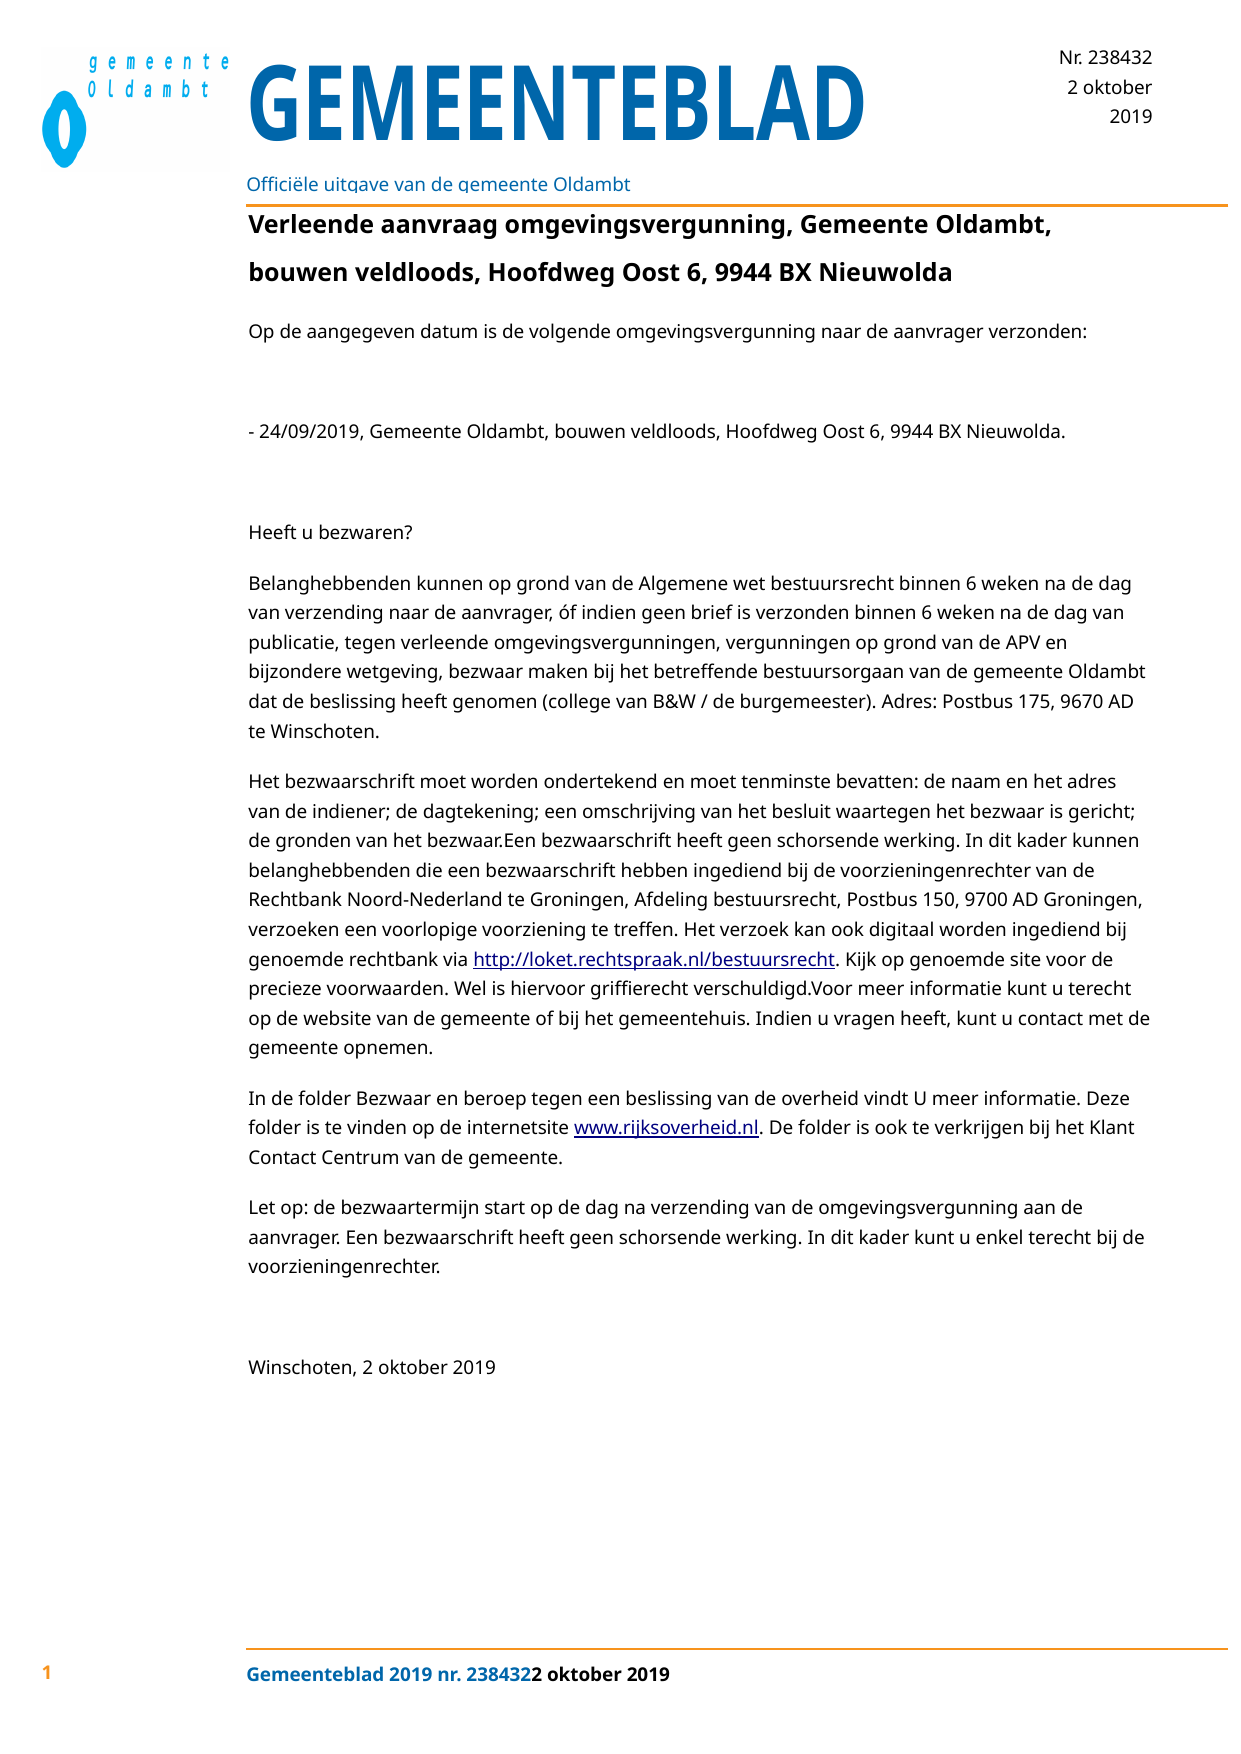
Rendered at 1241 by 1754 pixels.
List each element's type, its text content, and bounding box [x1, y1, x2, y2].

picture [41, 47, 231, 172]
text - 24/09/2019, Gemeente Oldambt, bouwen veldloods, Hoofdweg Oost 6, 9944 BX Nieuwolda. [248, 419, 1152, 444]
text In de folder Bezwaar en beroep tegen een beslissing van de overheid vindt U meer informatie. Deze folder is te vinden op de internetsite www.rijksoverheid.nl. De folder is ook te verkrijgen bij het Klant Contact Centrum van de gemeente. [248, 1085, 1152, 1170]
text Het bezwaarschrift moet worden ondertekend en moet tenminste bevatten: de naam en het adres van de indiener; de dagtekening; een omschrijving van het besluit waartegen het bezwaar is gericht; de gronden van het bezwaar.Een bezwaarschrift heeft geen schorsende werking. In dit kader kunnen belanghebbenden die een bezwaarschrift hebben ingediend bij de voorzieningenrechter van de Rechtbank Noord-Nederland te Groningen, Afdeling bestuursrecht, Postbus 150, 9700 AD Groningen, verzoeken een voorlopige voorziening te treffen. Het verzoek kan ook digitaal worden ingediend bij genoemde rechtbank via http://loket.rechtspraak.nl/bestuursrecht. Kijk op genoemde site voor de precieze voorwaarden. Wel is hiervoor griffierecht verschuldigd.Voor meer informatie kunt u terecht op de website van de gemeente of bij het gemeentehuis. Indien u vragen heeft, kunt u contact met de gemeente opnemen. [248, 768, 1152, 1060]
text Let op: de bezwaartermijn start op de dag na verzending van de omgevingsvergunning aan de aanvrager. Een bezwaarschrift heeft geen schorsende werking. In dit kader kunt u enkel terecht bij de voorzieningenrechter. [248, 1194, 1152, 1279]
text Heeft u bezwaren? [248, 519, 1152, 545]
text Op de aangegeven datum is de volgende omgevingsvergunning naar de aanvrager verzonden: [248, 318, 1152, 344]
text Verleende aanvraag omgevingsvergunning, Gemeente Oldambt, bouwen veldloods, Hoofdweg Oost 6, 9944 BX Nieuwolda [248, 207, 1152, 288]
text Belanghebbenden kunnen op grond van de Algemene wet bestuursrecht binnen 6 weken na de dag van verzending naar de aanvrager, óf indien geen brief is verzonden binnen 6 weken na de dag van publicatie, tegen verleende omgevingsvergunningen, vergunningen op grond van de APV en bijzondere wetgeving, bezwaar maken bij het betreffende bestuursorgaan van de gemeente Oldambt dat de beslissing heeft genomen (college van B&W / de burgemeester). Adres: Postbus 175, 9670 AD te Winschoten. [248, 570, 1152, 744]
text Winschoten, 2 oktober 2019 [248, 1354, 1152, 1380]
